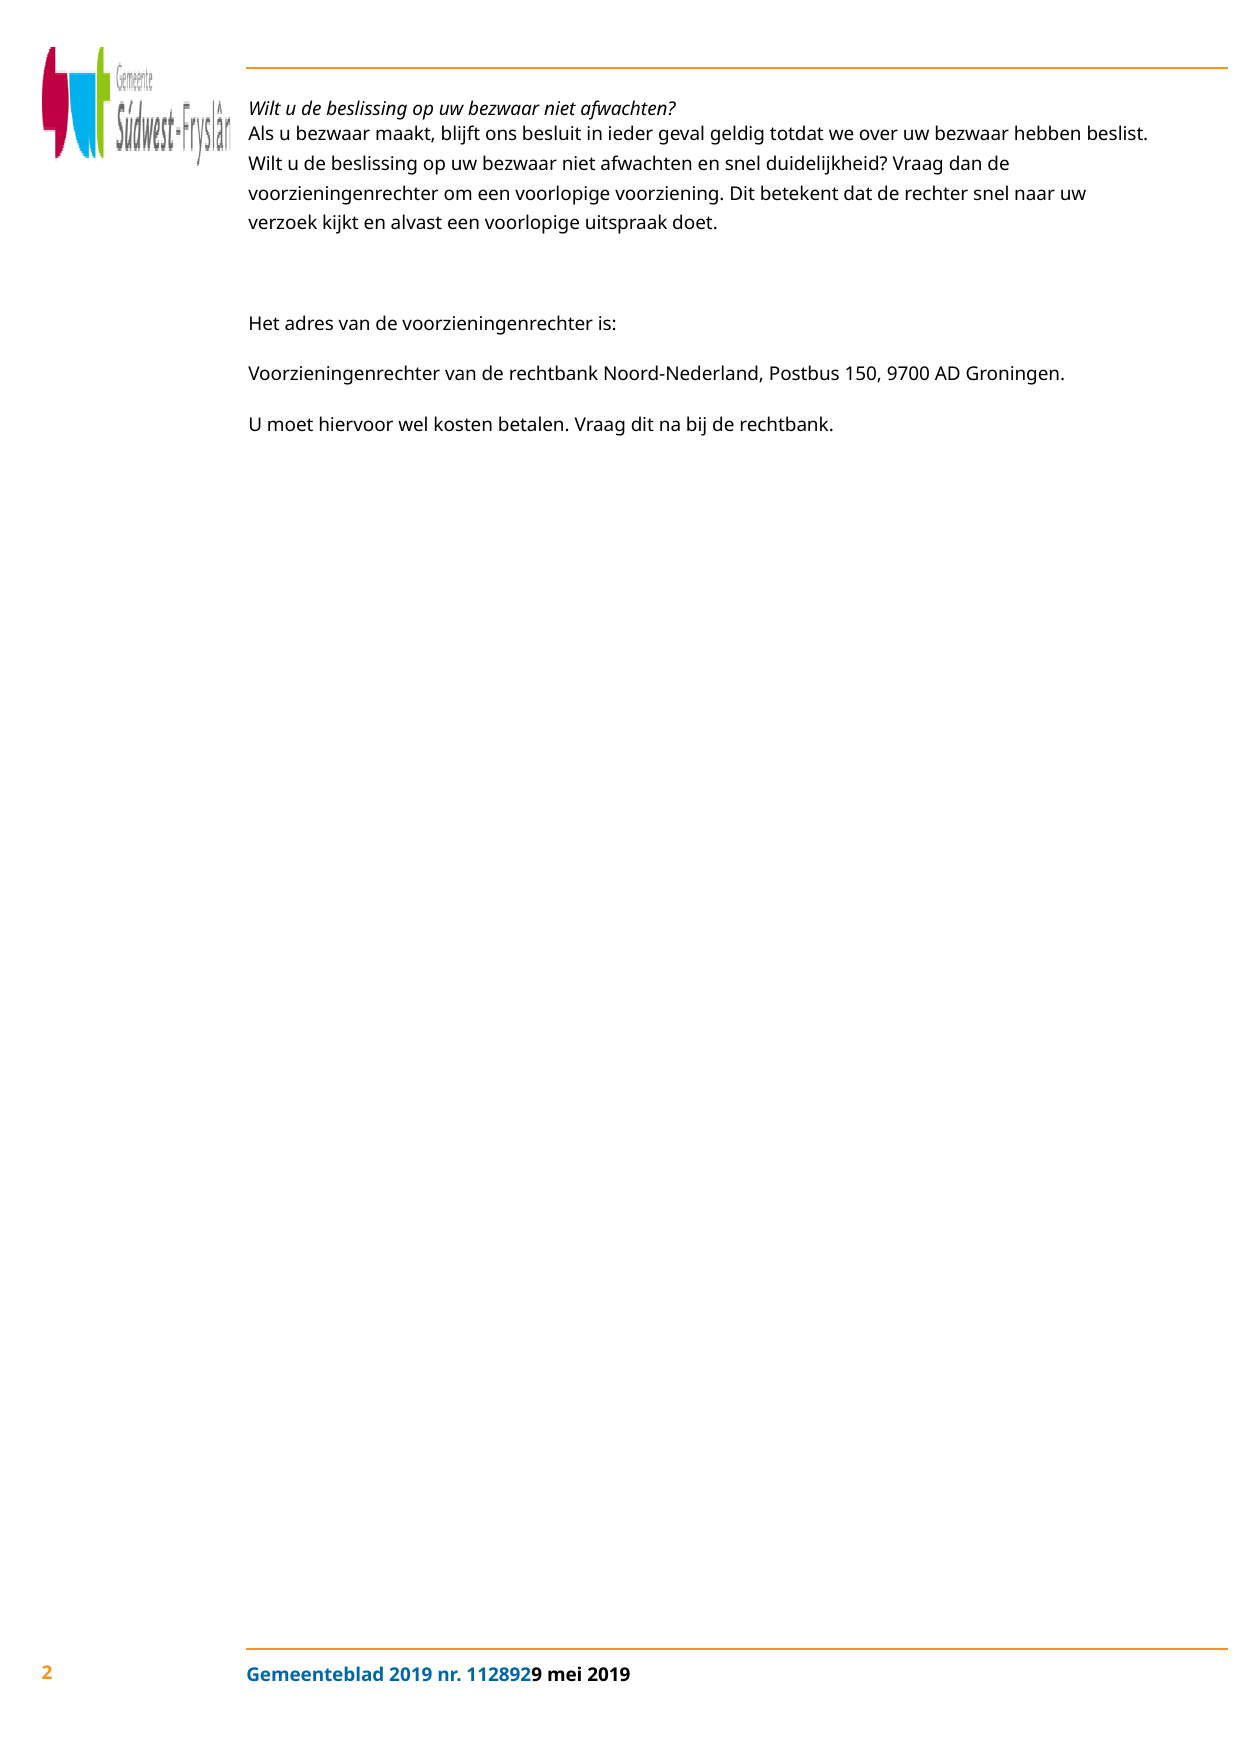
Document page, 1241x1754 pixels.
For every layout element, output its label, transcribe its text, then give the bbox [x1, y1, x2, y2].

text Als u bezwaar maakt, blijft ons besluit in ieder geval geldig totdat we over uw bezwaar hebben beslist. Wilt u de beslissing op uw bezwaar niet afwachten en snel duidelijkheid? Vraag dan de voorzieningenrechter om een voorlopige voorziening. Dit betekent dat de rechter snel naar uw verzoek kijkt en alvast een voorlopige uitspraak doet. [248, 121, 1152, 235]
text Wilt u de beslissing op uw bezwaar niet afwachten? [248, 95, 1152, 121]
text Het adres van de voorzieningenrechter is: [248, 310, 1152, 336]
text Voorzieningenrechter van de rechtbank Noord-Nederland, Postbus 150, 9700 AD Groningen. [248, 361, 1152, 386]
text U moet hiervoor wel kosten betalen. Vraag dit na bij de rechtbank. [248, 411, 1152, 437]
picture [41, 47, 231, 172]
